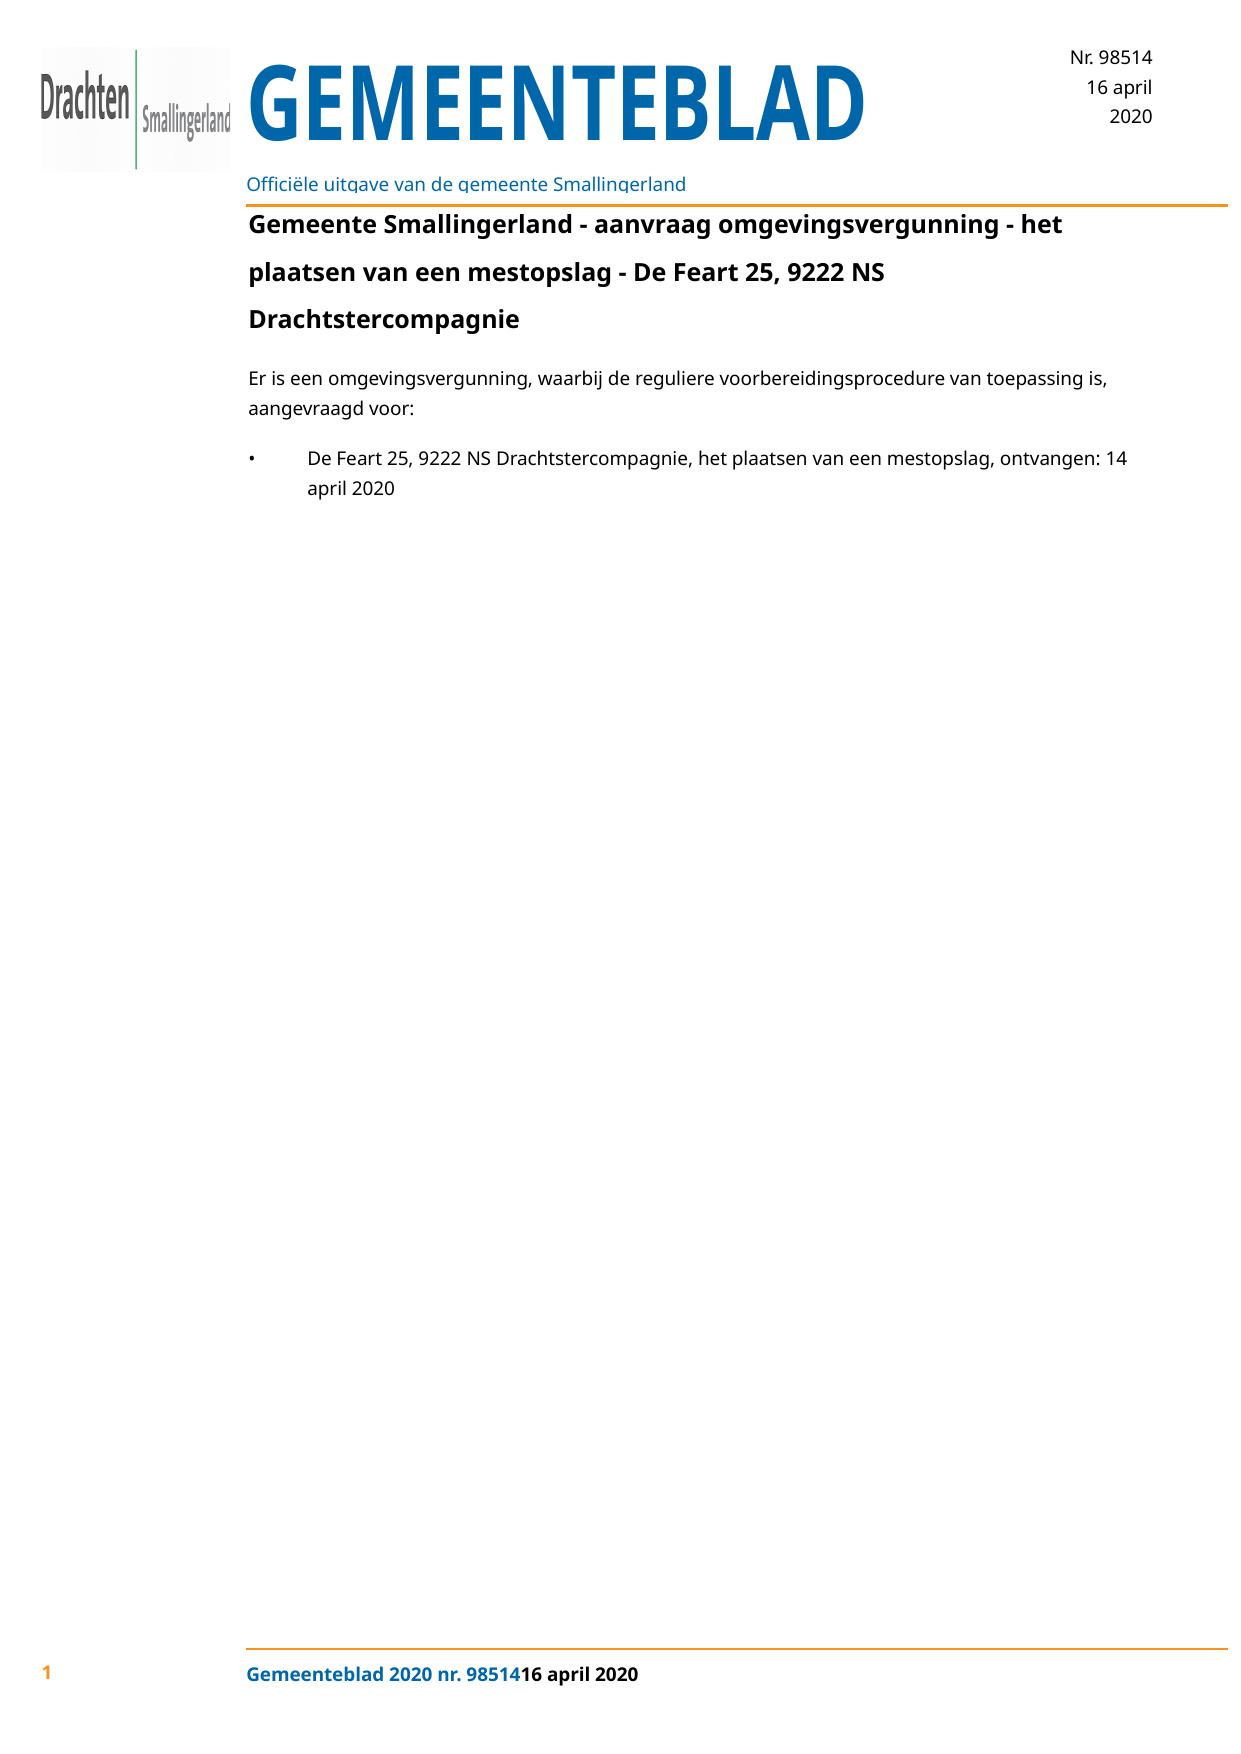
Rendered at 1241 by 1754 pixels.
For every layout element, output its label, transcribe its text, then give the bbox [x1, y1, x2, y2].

text Gemeente Smallingerland - aanvraag omgevingsvergunning - het plaatsen van een mestopslag - De Feart 25, 9222 NS Drachtstercompagnie [248, 207, 1152, 336]
picture [41, 47, 231, 172]
text Er is een omgevingsvergunning, waarbij de reguliere voorbereidingsprocedure van toepassing is, aangevraagd voor: [248, 366, 1152, 421]
list De Feart 25, 9222 NS Drachtstercompagnie, het plaatsen van een mestopslag, ontvangen: 14 april 2020 [248, 446, 1152, 501]
